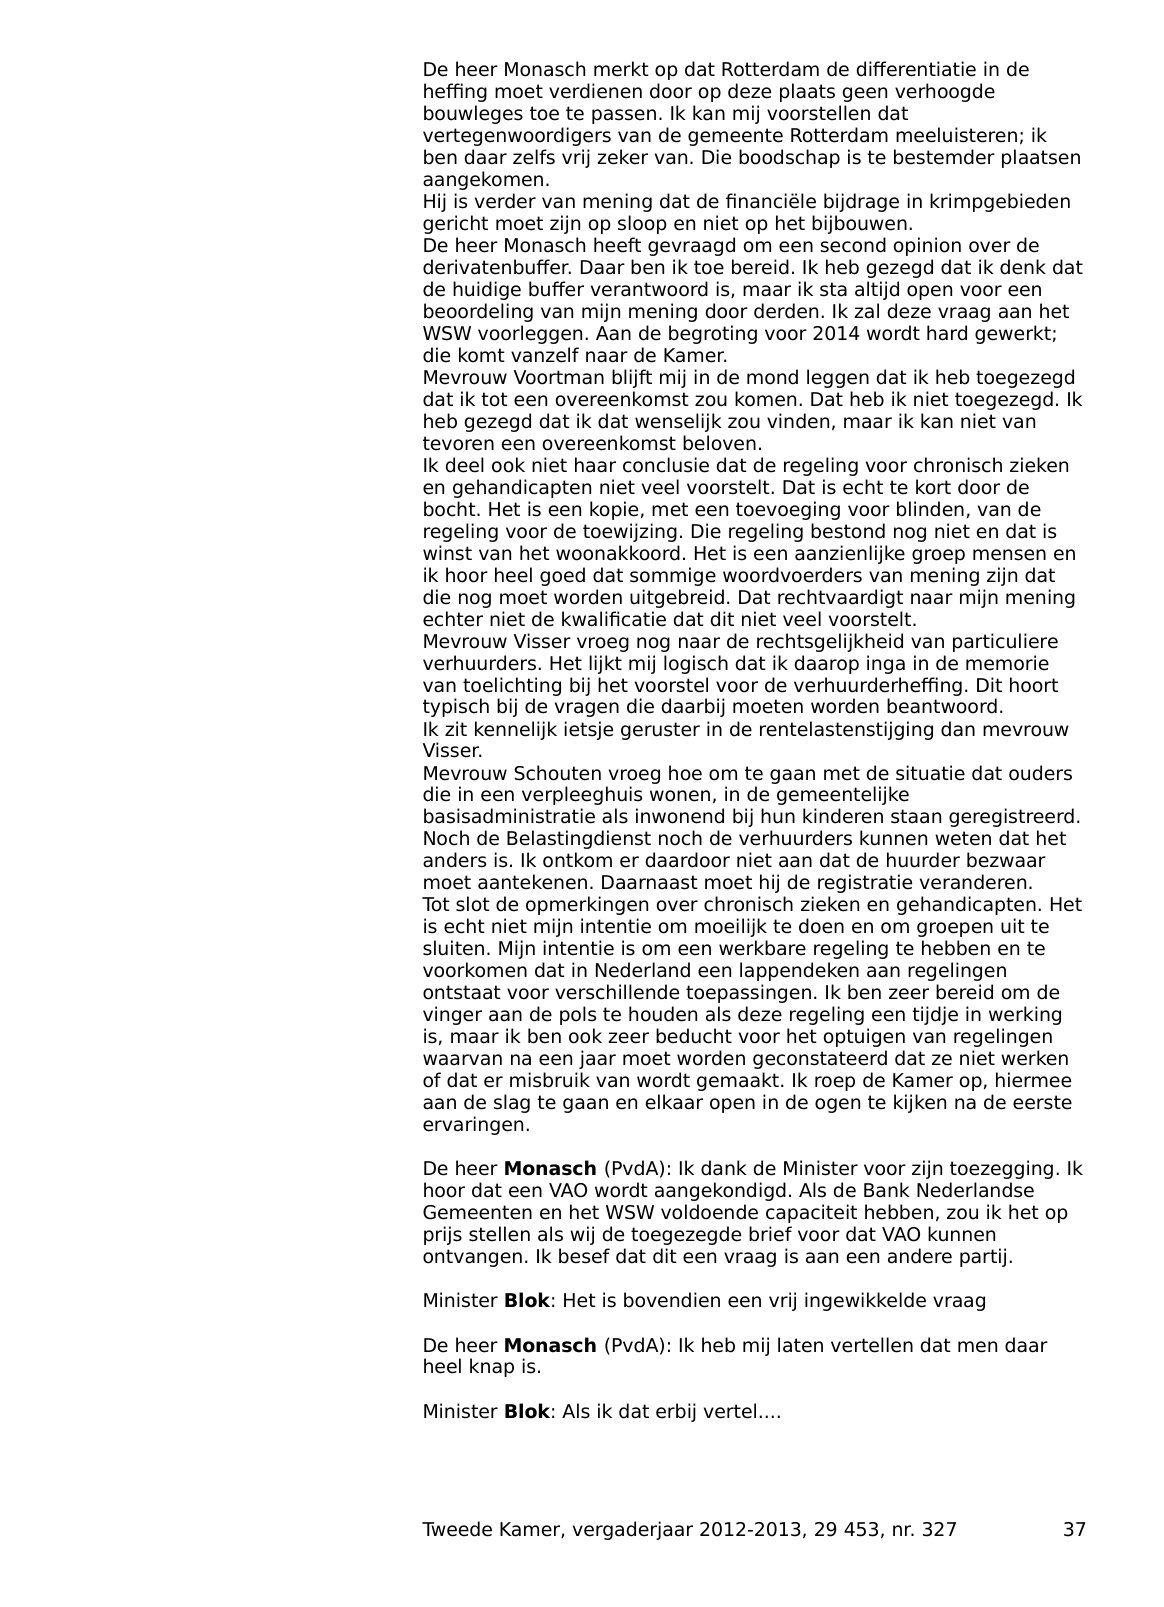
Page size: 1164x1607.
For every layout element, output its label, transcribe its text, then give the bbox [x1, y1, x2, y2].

text Mevrouw Visser vroeg nog naar de rechtsgelijkheid van particuliere verhuurders. Het lijkt mij logisch dat ik daarop inga in de memorie van toelichting bij het voorstel voor de verhuurderheffing. Dit hoort typisch bij de vragen die daarbij moeten worden beantwoord. [422, 631, 1087, 718]
text Ik deel ook niet haar conclusie dat de regeling voor chronisch zieken en gehandicapten niet veel voorstelt. Dat is echt te kort door de bocht. Het is een kopie, met een toevoeging voor blinden, van de regeling voor de toewijzing. Die regeling bestond nog niet en dat is winst van het woonakkoord. Het is een aanzienlijke groep mensen en ik hoor heel goed dat sommige woordvoerders van mening zijn dat die nog moet worden uitgebreid. Dat rechtvaardigt naar mijn mening echter niet de kwalificatie dat dit niet veel voorstelt. [422, 455, 1087, 631]
text De heer Monasch merkt op dat Rotterdam de differentiatie in de heffing moet verdienen door op deze plaats geen verhoogde bouwleges toe te passen. Ik kan mij voorstellen dat vertegenwoordigers van de gemeente Rotterdam meeluisteren; ik ben daar zelfs vrij zeker van. Die boodschap is te bestemder plaatsen aangekomen. [422, 59, 1087, 191]
text De heer Monasch (PvdA): Ik dank de Minister voor zijn toezegging. Ik hoor dat een VAO wordt aangekondigd. Als de Bank Nederlandse Gemeenten en het WSW voldoende capaciteit hebben, zou ik het op prijs stellen als wij de toegezegde brief voor dat VAO kunnen ontvangen. Ik besef dat dit een vraag is aan een andere partij. [422, 1158, 1087, 1268]
text De heer Monasch (PvdA): Ik heb mij laten vertellen dat men daar heel knap is. [422, 1334, 1087, 1378]
text Mevrouw Schouten vroeg hoe om te gaan met de situatie dat ouders die in een verpleeghuis wonen, in de gemeentelijke basisadministratie als inwonend bij hun kinderen staan geregistreerd. Noch de Belastingdienst noch de verhuurders kunnen weten dat het anders is. Ik ontkom er daardoor niet aan dat de huurder bezwaar moet aantekenen. Daarnaast moet hij de registratie veranderen. [422, 762, 1087, 894]
text Ik zit kennelijk ietsje geruster in de rentelastenstijging dan mevrouw Visser. [422, 718, 1087, 762]
text Minister Blok: Het is bovendien een vrij ingewikkelde vraag [422, 1290, 1087, 1312]
text De heer Monasch heeft gevraagd om een second opinion over de derivatenbuffer. Daar ben ik toe bereid. Ik heb gezegd dat ik denk dat de huidige buffer verantwoord is, maar ik sta altijd open voor een beoordeling van mijn mening door derden. Ik zal deze vraag aan het WSW voorleggen. Aan de begroting voor 2014 wordt hard gewerkt; die komt vanzelf naar de Kamer. [422, 235, 1087, 367]
text Mevrouw Voortman blijft mij in de mond leggen dat ik heb toegezegd dat ik tot een overeenkomst zou komen. Dat heb ik niet toegezegd. Ik heb gezegd dat ik dat wenselijk zou vinden, maar ik kan niet van tevoren een overeenkomst beloven. [422, 367, 1087, 455]
text Hij is verder van mening dat de financiële bijdrage in krimpgebieden gericht moet zijn op sloop en niet op het bijbouwen. [422, 191, 1087, 235]
text Tot slot de opmerkingen over chronisch zieken en gehandicapten. Het is echt niet mijn intentie om moeilijk te doen en om groepen uit te sluiten. Mijn intentie is om een werkbare regeling te hebben en te voorkomen dat in Nederland een lappendeken aan regelingen ontstaat voor verschillende toepassingen. Ik ben zeer bereid om de vinger aan de pols te houden als deze regeling een tijdje in werking is, maar ik ben ook zeer beducht voor het optuigen van regelingen waarvan na een jaar moet worden geconstateerd dat ze niet werken of dat er misbruik van wordt gemaakt. Ik roep de Kamer op, hiermee aan de slag te gaan en elkaar open in de ogen te kijken na de eerste ervaringen. [422, 894, 1087, 1136]
text Minister Blok: Als ik dat erbij vertel.... [422, 1401, 1087, 1423]
